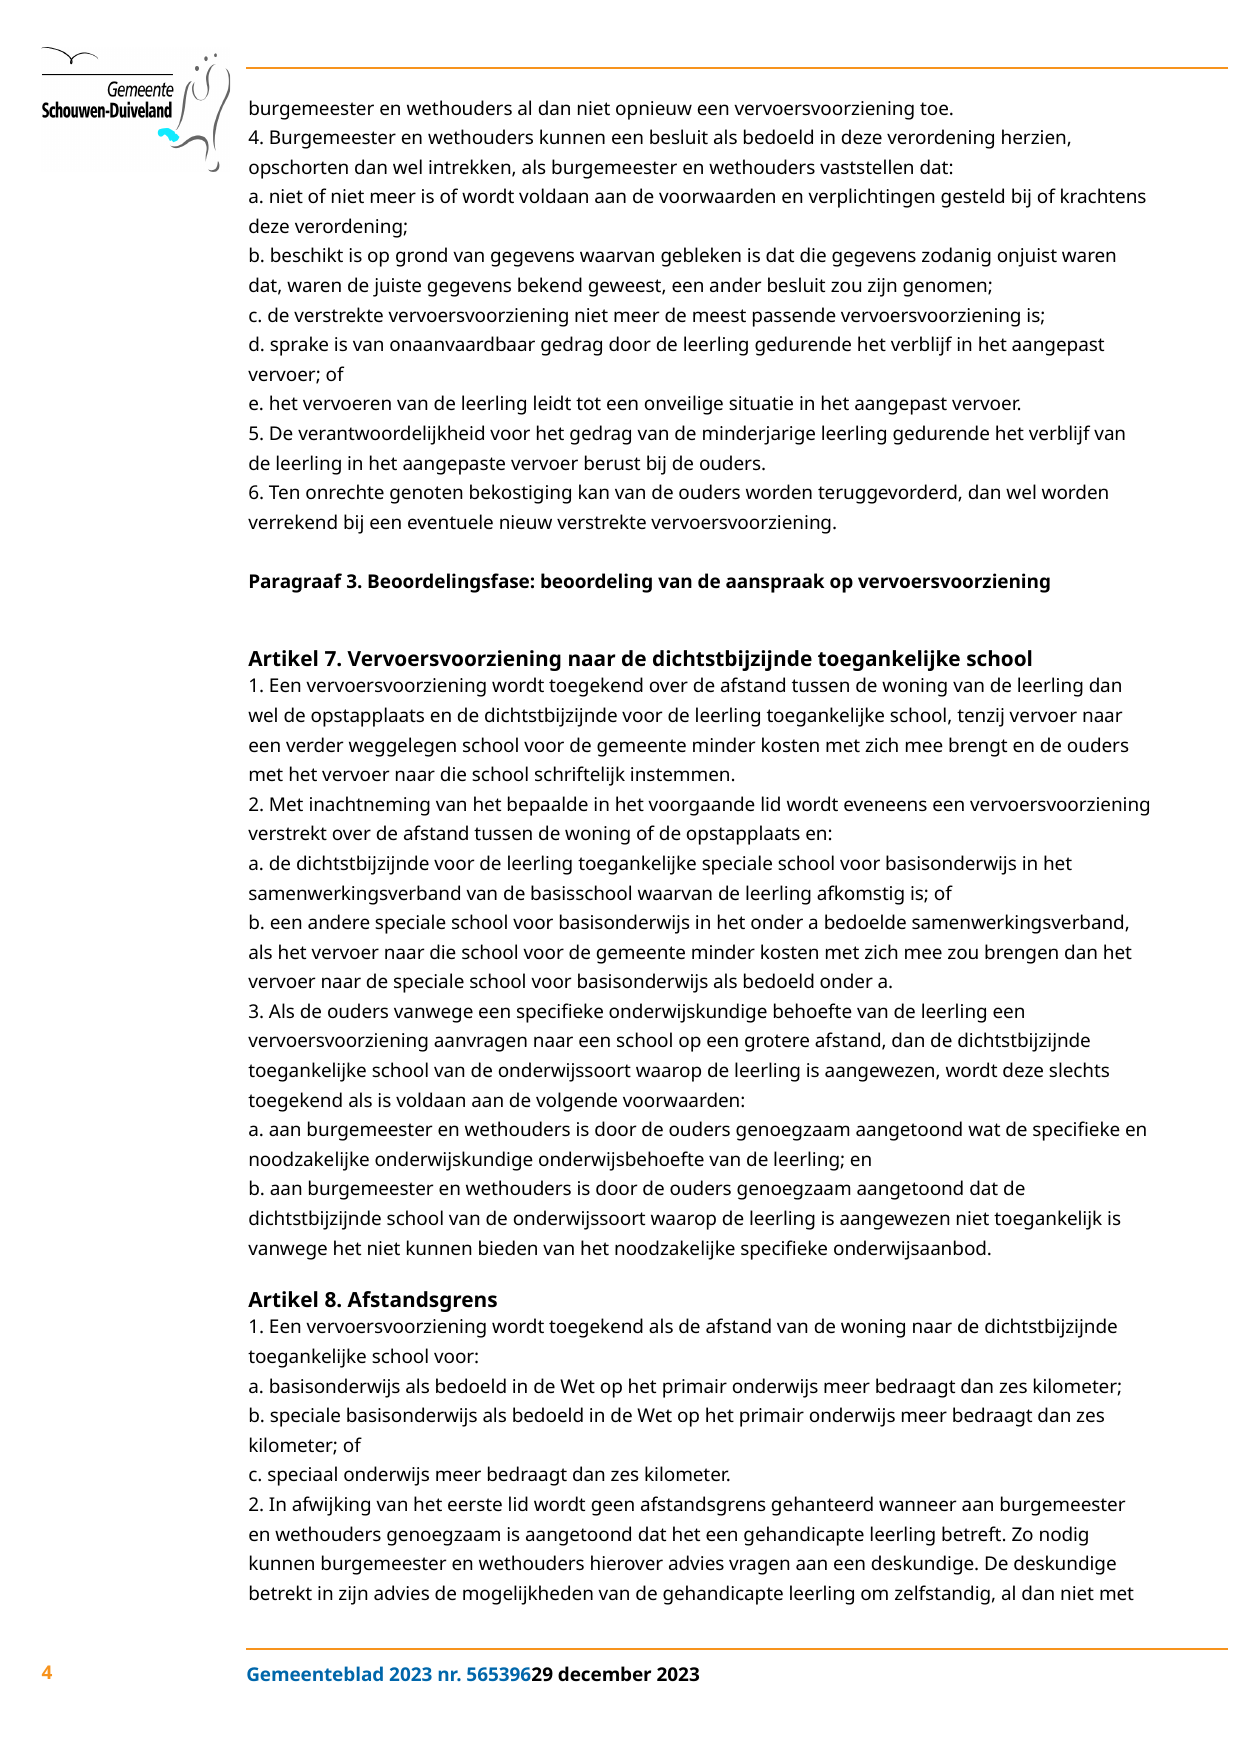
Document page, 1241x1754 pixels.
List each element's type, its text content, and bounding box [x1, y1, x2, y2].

text a. basisonderwijs als bedoeld in de Wet op het primair onderwijs meer bedraagt dan zes kilometer; [248, 1373, 1152, 1398]
text burgemeester en wethouders al dan niet opnieuw een vervoersvoorziening toe. [248, 95, 1152, 121]
text 3. Als de ouders vanwege een specifieke onderwijskundige behoefte van de leerling een vervoersvoorziening aanvragen naar een school op een grotere afstand, dan de dichtstbijzijnde toegankelijke school van de onderwijssoort waarop de leerling is aangewezen, wordt deze slechts toegekend als is voldaan aan de volgende voorwaarden: [248, 998, 1152, 1113]
text a. de dichtstbijzijnde voor de leerling toegankelijke speciale school voor basisonderwijs in het samenwerkingsverband van de basisschool waarvan de leerling afkomstig is; of [248, 850, 1152, 906]
text 4. Burgemeester en wethouders kunnen een besluit als bedoeld in deze verordening herzien, opschorten dan wel intrekken, als burgemeester en wethouders vaststellen dat: [248, 124, 1152, 180]
text 2. In afwijking van het eerste lid wordt geen afstandsgrens gehanteerd wanneer aan burgemeester en wethouders genoegzaam is aangetoond dat het een gehandicapte leerling betreft. Zo nodig kunnen burgemeester en wethouders hierover advies vragen aan een deskundige. De deskundige betrekt in zijn advies de mogelijkheden van de gehandicapte leerling om zelfstandig, al dan niet met [248, 1491, 1152, 1606]
text 1. Een vervoersvoorziening wordt toegekend als de afstand van de woning naar de dichtstbijzijnde toegankelijke school voor: [248, 1314, 1152, 1369]
text 6. Ten onrechte genoten bekostiging kan van de ouders worden teruggevorderd, dan wel worden verrekend bij een eventuele nieuw verstrekte vervoersvoorziening. [248, 479, 1152, 535]
text Paragraaf 3. Beoordelingsfase: beoordeling van de aanspraak op vervoersvoorziening [248, 568, 1152, 594]
text c. speciaal onderwijs meer bedraagt dan zes kilometer. [248, 1462, 1152, 1487]
text a. niet of niet meer is of wordt voldaan aan de voorwaarden en verplichtingen gesteld bij of krachtens deze verordening; [248, 183, 1152, 239]
text b. speciale basisonderwijs als bedoeld in de Wet op het primair onderwijs meer bedraagt dan zes kilometer; of [248, 1402, 1152, 1458]
text d. sprake is van onaanvaardbaar gedrag door de leerling gedurende het verblijf in het aangepast vervoer; of [248, 331, 1152, 387]
text Artikel 8. Afstandsgrens [248, 1285, 1152, 1314]
text e. het vervoeren van de leerling leidt tot een onveilige situatie in het aangepast vervoer. [248, 391, 1152, 416]
picture [41, 47, 231, 172]
text a. aan burgemeester en wethouders is door de ouders genoegzaam aangetoond wat de specifieke en noodzakelijke onderwijskundige onderwijsbehoefte van de leerling; en [248, 1116, 1152, 1172]
text c. de verstrekte vervoersvoorziening niet meer de meest passende vervoersvoorziening is; [248, 302, 1152, 328]
text 1. Een vervoersvoorziening wordt toegekend over de afstand tussen de woning van de leerling dan wel de opstapplaats en de dichtstbijzijnde voor de leerling toegankelijke school, tenzij vervoer naar een verder weggelegen school voor de gemeente minder kosten met zich mee brengt en de ouders met het vervoer naar die school schriftelijk instemmen. [248, 673, 1152, 787]
text 5. De verantwoordelijkheid voor het gedrag van de minderjarige leerling gedurende het verblijf van de leerling in het aangepaste vervoer berust bij de ouders. [248, 420, 1152, 476]
text b. aan burgemeester en wethouders is door de ouders genoegzaam aangetoond dat de dichtstbijzijnde school van de onderwijssoort waarop de leerling is aangewezen niet toegankelijk is vanwege het niet kunnen bieden van het noodzakelijke specifieke onderwijsaanbod. [248, 1176, 1152, 1261]
text Artikel 7. Vervoersvoorziening naar de dichtstbijzijnde toegankelijke school [248, 644, 1152, 673]
text b. een andere speciale school voor basisonderwijs in het onder a bedoelde samenwerkingsverband, als het vervoer naar die school voor de gemeente minder kosten met zich mee zou brengen dan het vervoer naar de speciale school voor basisonderwijs als bedoeld onder a. [248, 909, 1152, 994]
text 2. Met inachtneming van het bepaalde in het voorgaande lid wordt eveneens een vervoersvoorziening verstrekt over de afstand tussen de woning of de opstapplaats en: [248, 791, 1152, 846]
text b. beschikt is op grond van gegevens waarvan gebleken is dat die gegevens zodanig onjuist waren dat, waren de juiste gegevens bekend geweest, een ander besluit zou zijn genomen; [248, 243, 1152, 298]
